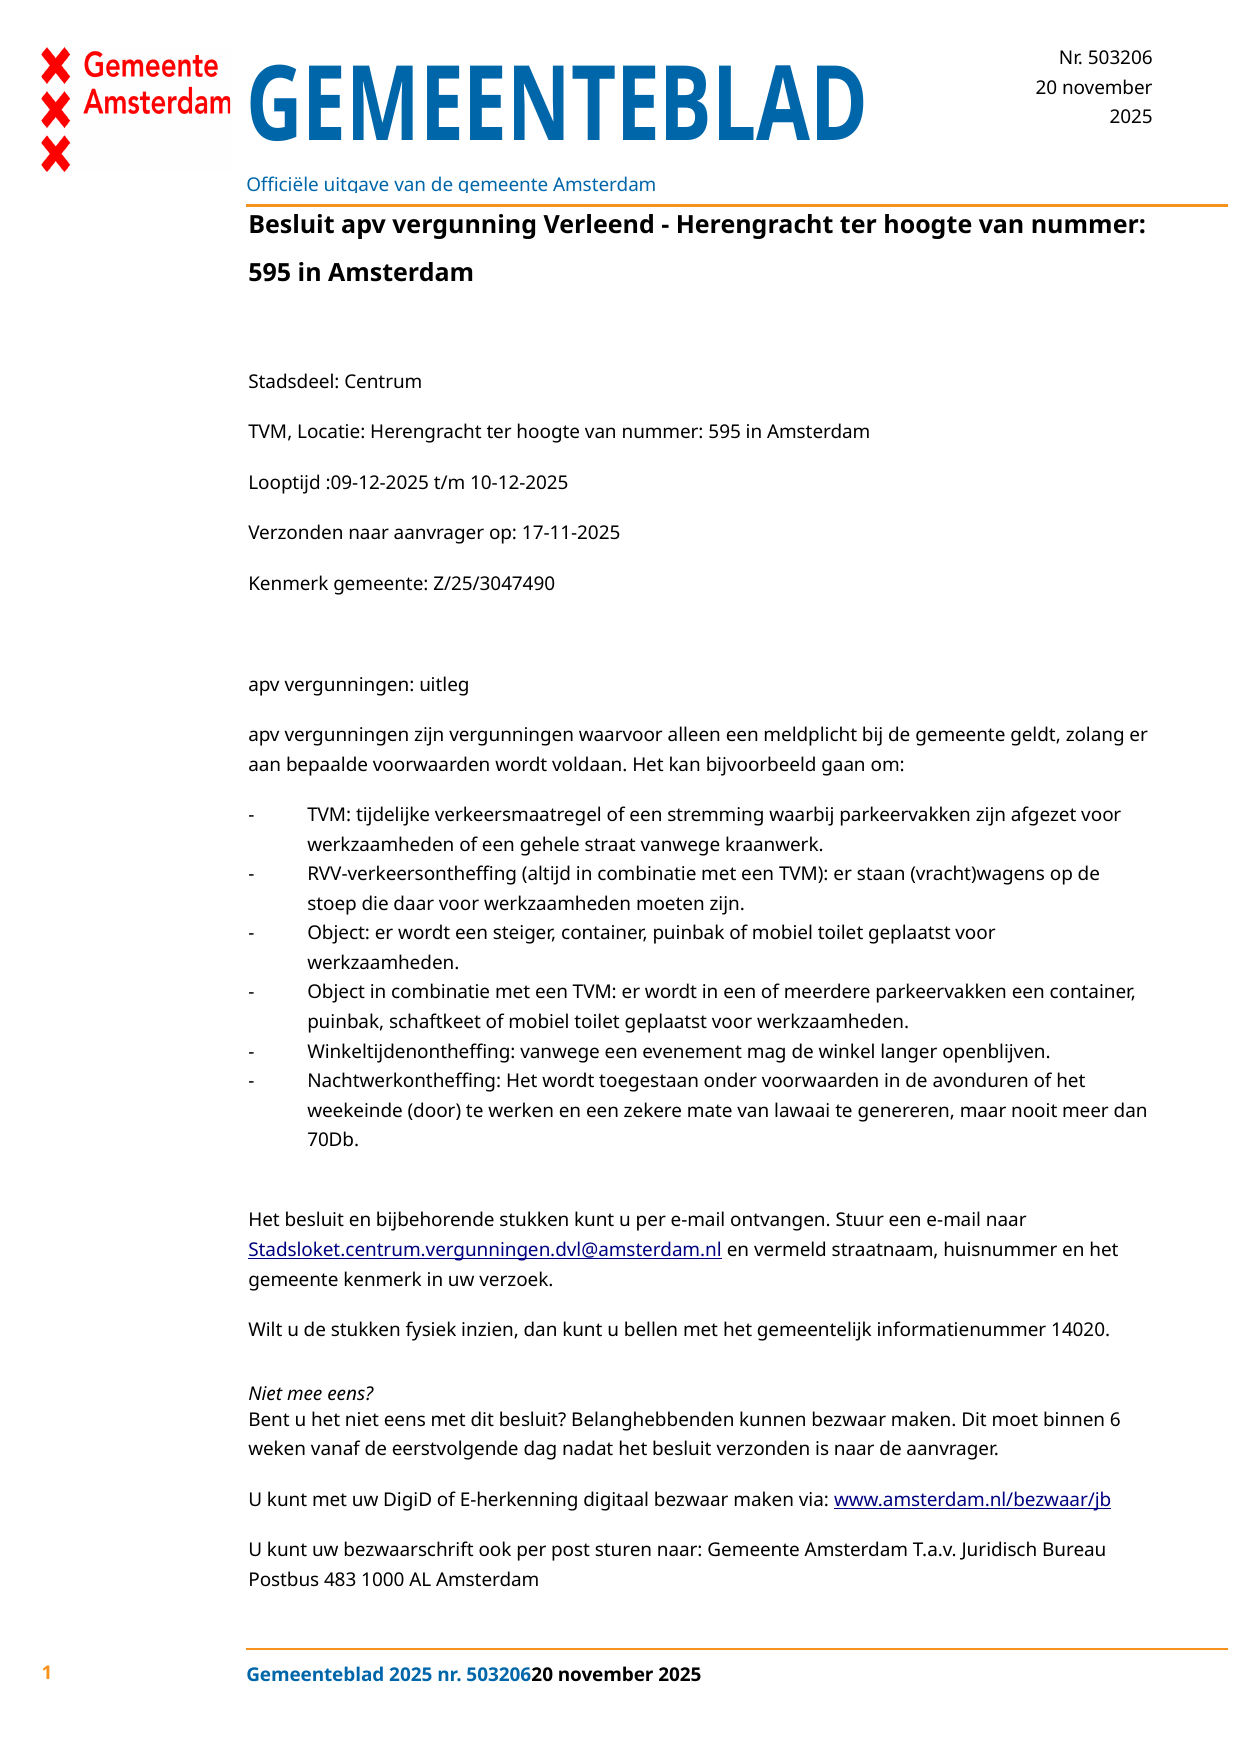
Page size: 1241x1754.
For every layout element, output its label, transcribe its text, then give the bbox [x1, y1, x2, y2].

list RVV-verkeersontheffing (altijd in combinatie met een TVM): er staan (vracht)wagens op de stoep die daar voor werkzaamheden moeten zijn. [248, 860, 1152, 916]
list Nachtwerkontheffing: Het wordt toegestaan onder voorwaarden in de avonduren of het weekeinde (door) te werken en een zekere mate van lawaai te genereren, maar nooit meer dan 70Db. [248, 1067, 1152, 1152]
text TVM, Locatie: Herengracht ter hoogte van nummer: 595 in Amsterdam [248, 419, 1152, 444]
text Kenmerk gemeente: Z/25/3047490 [248, 570, 1152, 596]
text apv vergunningen zijn vergunningen waarvoor alleen een meldplicht bij de gemeente geldt, zolang er aan bepaalde voorwaarden wordt voldaan. Het kan bijvoorbeeld gaan om: [248, 721, 1152, 777]
text U kunt uw bezwaarschrift ook per post sturen naar: Gemeente Amsterdam T.a.v. Juridisch Bureau Postbus 483 1000 AL Amsterdam [248, 1536, 1152, 1592]
text U kunt met uw DigiD of E-herkenning digitaal bezwaar maken via: www.amsterdam.nl/bezwaar/jb [248, 1486, 1152, 1512]
text Wilt u de stukken fysiek inzien, dan kunt u bellen met het gemeentelijk informatienummer 14020. [248, 1316, 1152, 1342]
picture [41, 47, 231, 172]
text Stadsdeel: Centrum [248, 368, 1152, 394]
list Object: er wordt een steiger, container, puinbak of mobiel toilet geplaatst voor werkzaamheden. [248, 919, 1152, 975]
list Object in combinatie met een TVM: er wordt in een of meerdere parkeervakken een container, puinbak, schaftkeet of mobiel toilet geplaatst voor werkzaamheden. [248, 979, 1152, 1034]
text Looptijd :09-12-2025 t/m 10-12-2025 [248, 469, 1152, 495]
text Bent u het niet eens met dit besluit? Belanghebbenden kunnen bezwaar maken. Dit moet binnen 6 weken vanaf de eerstvolgende dag nadat het besluit verzonden is naar de aanvrager. [248, 1406, 1152, 1461]
list Winkeltijdenontheffing: vanwege een evenement mag de winkel langer openblijven. [248, 1038, 1152, 1064]
list TVM: tijdelijke verkeersmaatregel of een stremming waarbij parkeervakken zijn afgezet voor werkzaamheden of een gehele straat vanwege kraanwerk. [248, 801, 1152, 857]
text apv vergunningen: uitleg [248, 671, 1152, 697]
text Het besluit en bijbehorende stukken kunt u per e-mail ontvangen. Stuur een e-mail naar Stadsloket.centrum.vergunningen.dvl@amsterdam.nl en vermeld straatnaam, huisnummer en het gemeente kenmerk in uw verzoek. [248, 1207, 1152, 1292]
text Niet mee eens? [248, 1380, 1152, 1406]
text Besluit apv vergunning Verleend - Herengracht ter hoogte van nummer: 595 in Amsterdam [248, 207, 1152, 288]
text Verzonden naar aanvrager op: 17-11-2025 [248, 519, 1152, 545]
